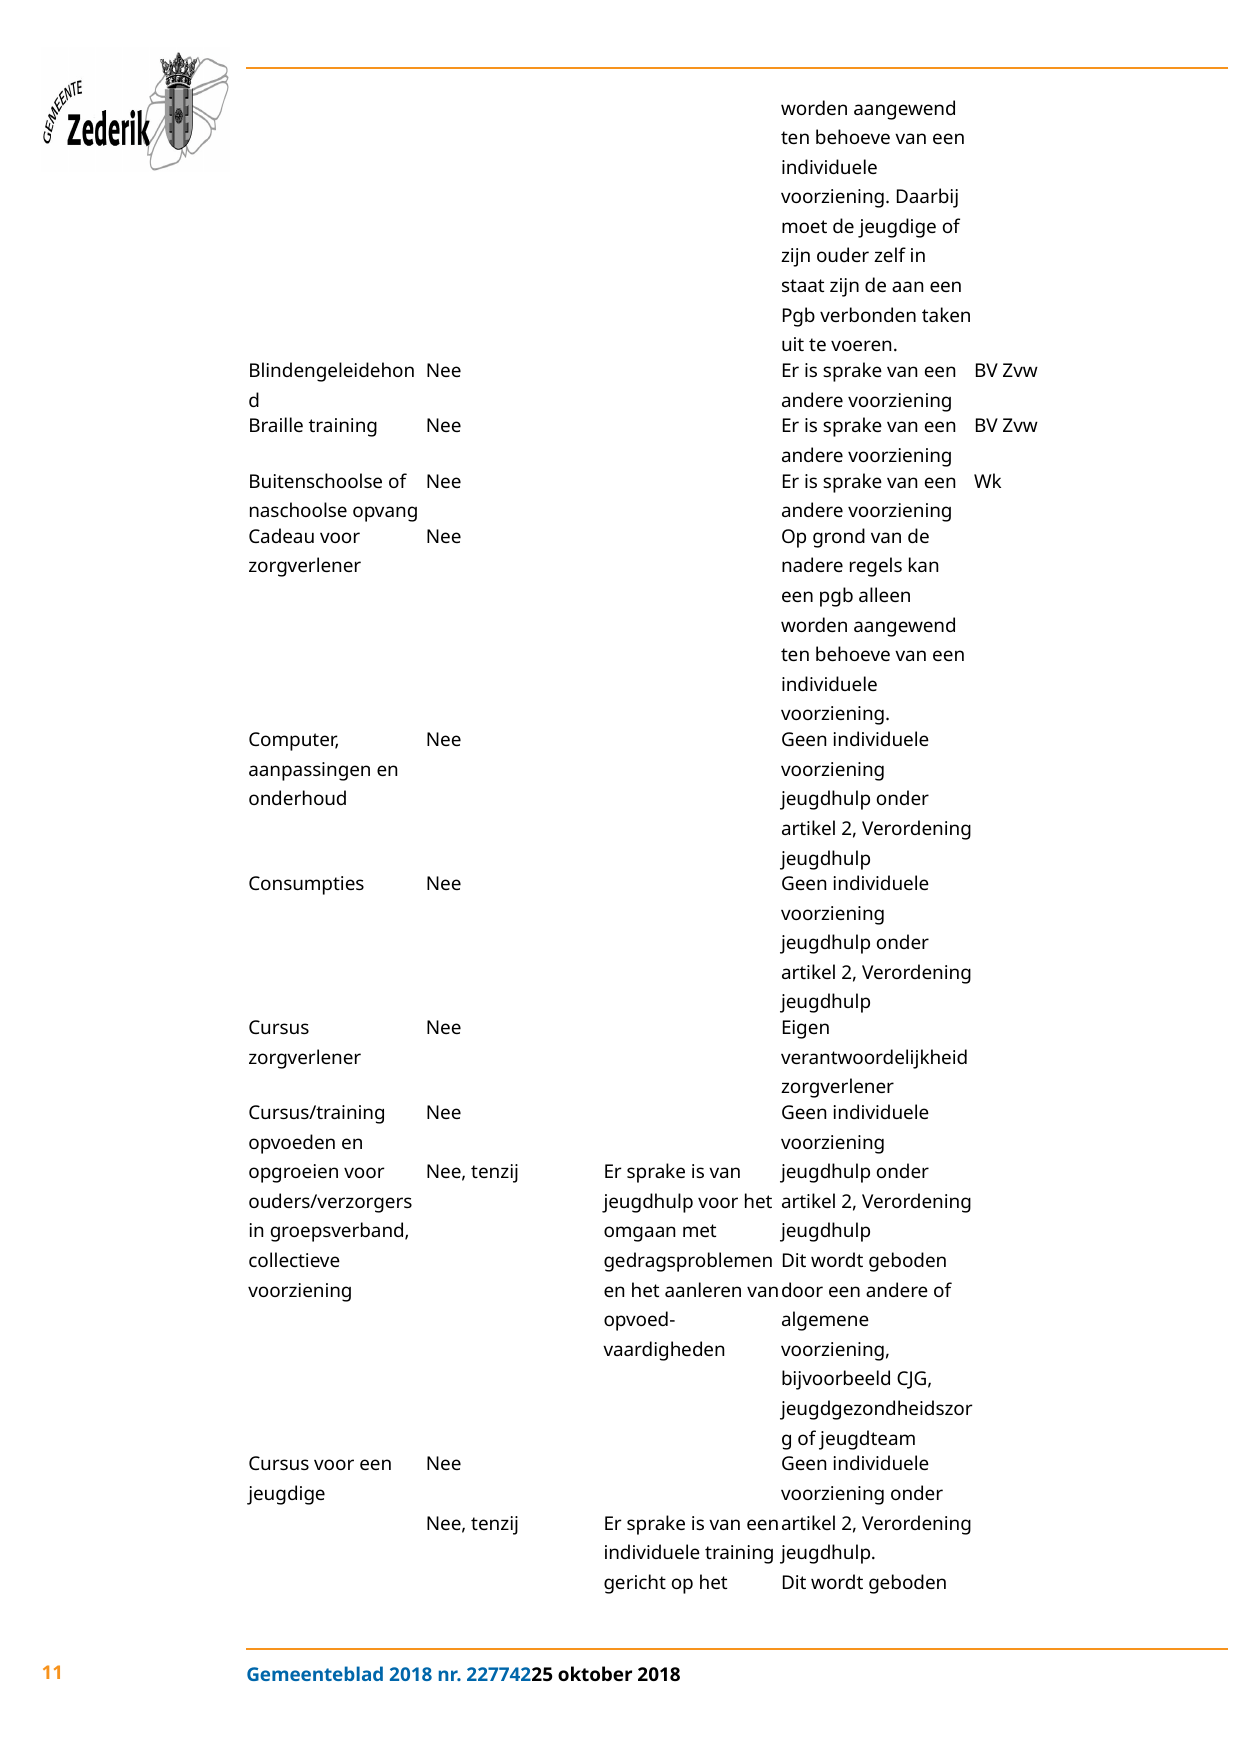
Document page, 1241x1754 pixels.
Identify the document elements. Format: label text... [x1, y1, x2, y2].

table_cell Nee [426, 1015, 603, 1099]
table_cell [974, 523, 1152, 726]
table_cell worden aangewend ten behoeve van een individuele voorziening. Daarbij moet de jeugdige of zijn ouder zelf in staat zijn de aan een Pgb verbonden taken uit te voeren. [781, 95, 974, 357]
table_cell Er is sprake van een andere voorziening [781, 357, 974, 412]
table_cell Braille training [248, 413, 426, 468]
table_cell [974, 726, 1152, 870]
table_cell Cursus zorgverlener [248, 1015, 426, 1099]
table_cell Nee [426, 726, 603, 870]
table_cell Nee [426, 413, 603, 468]
table_cell Cursus voor een jeugdige [248, 1451, 426, 1594]
table_cell [603, 726, 781, 870]
table_cell Consumpties [248, 870, 426, 1014]
table_cell Nee [426, 523, 603, 726]
table_cell [974, 95, 1152, 357]
table_cell Buitenschoolse of naschoolse opvang [248, 468, 426, 523]
table_cell Nee Nee, tenzij [426, 1451, 603, 1594]
table_cell [248, 95, 426, 357]
table_cell [974, 1015, 1152, 1099]
table_cell Cursus/training opvoeden en opgroeien voor ouders/verzorgers in groepsverband, collectieve voorziening [248, 1099, 426, 1451]
table_cell BV Zvw [974, 357, 1152, 412]
table_cell [603, 95, 781, 357]
table_cell [603, 1015, 781, 1099]
table_cell Wk [974, 468, 1152, 523]
table_cell Cadeau voor zorgverlener [248, 523, 426, 726]
table_cell [603, 870, 781, 1014]
table_cell Er sprake is van jeugdhulp voor het omgaan met gedragsproblemen en het aanleren van opvoed- vaardigheden [603, 1099, 781, 1451]
table_cell Nee Nee, tenzij [426, 1099, 603, 1451]
table_cell [603, 413, 781, 468]
table_cell Nee [426, 357, 603, 412]
table_cell [603, 468, 781, 523]
table_cell Geen individuele voorziening jeugdhulp onder artikel 2, Verordening jeugdhulp [781, 870, 974, 1014]
table_cell Nee [426, 468, 603, 523]
table_cell Geen individuele voorziening jeugdhulp onder artikel 2, Verordening jeugdhulp Dit wordt geboden door een andere of algemene voorziening, bijvoorbeeld CJG, jeugdgezondheidszorg of jeugdteam [781, 1099, 974, 1451]
table_cell Op grond van de nadere regels kan een pgb alleen worden aangewend ten behoeve van een individuele voorziening. [781, 523, 974, 726]
table_cell [974, 1099, 1152, 1451]
picture [41, 47, 231, 172]
table_cell Geen individuele voorziening jeugdhulp onder artikel 2, Verordening jeugdhulp [781, 726, 974, 870]
table_cell Blindengeleidehond [248, 357, 426, 412]
table_cell Er sprake is van een individuele training gericht op het [603, 1451, 781, 1594]
table_cell [603, 357, 781, 412]
table_cell Er is sprake van een andere voorziening [781, 468, 974, 523]
table_cell Er is sprake van een andere voorziening [781, 413, 974, 468]
table_cell [974, 870, 1152, 1014]
table_cell [426, 95, 603, 357]
table_cell BV Zvw [974, 413, 1152, 468]
table_cell [974, 1451, 1152, 1594]
table_cell Geen individuele voorziening onder artikel 2, Verordening jeugdhulp. Dit wordt geboden [781, 1451, 974, 1594]
table_cell Nee [426, 870, 603, 1014]
table_cell Computer, aanpassingen en onderhoud [248, 726, 426, 870]
table_cell Eigen verantwoordelijkheid zorgverlener [781, 1015, 974, 1099]
table_cell [603, 523, 781, 726]
